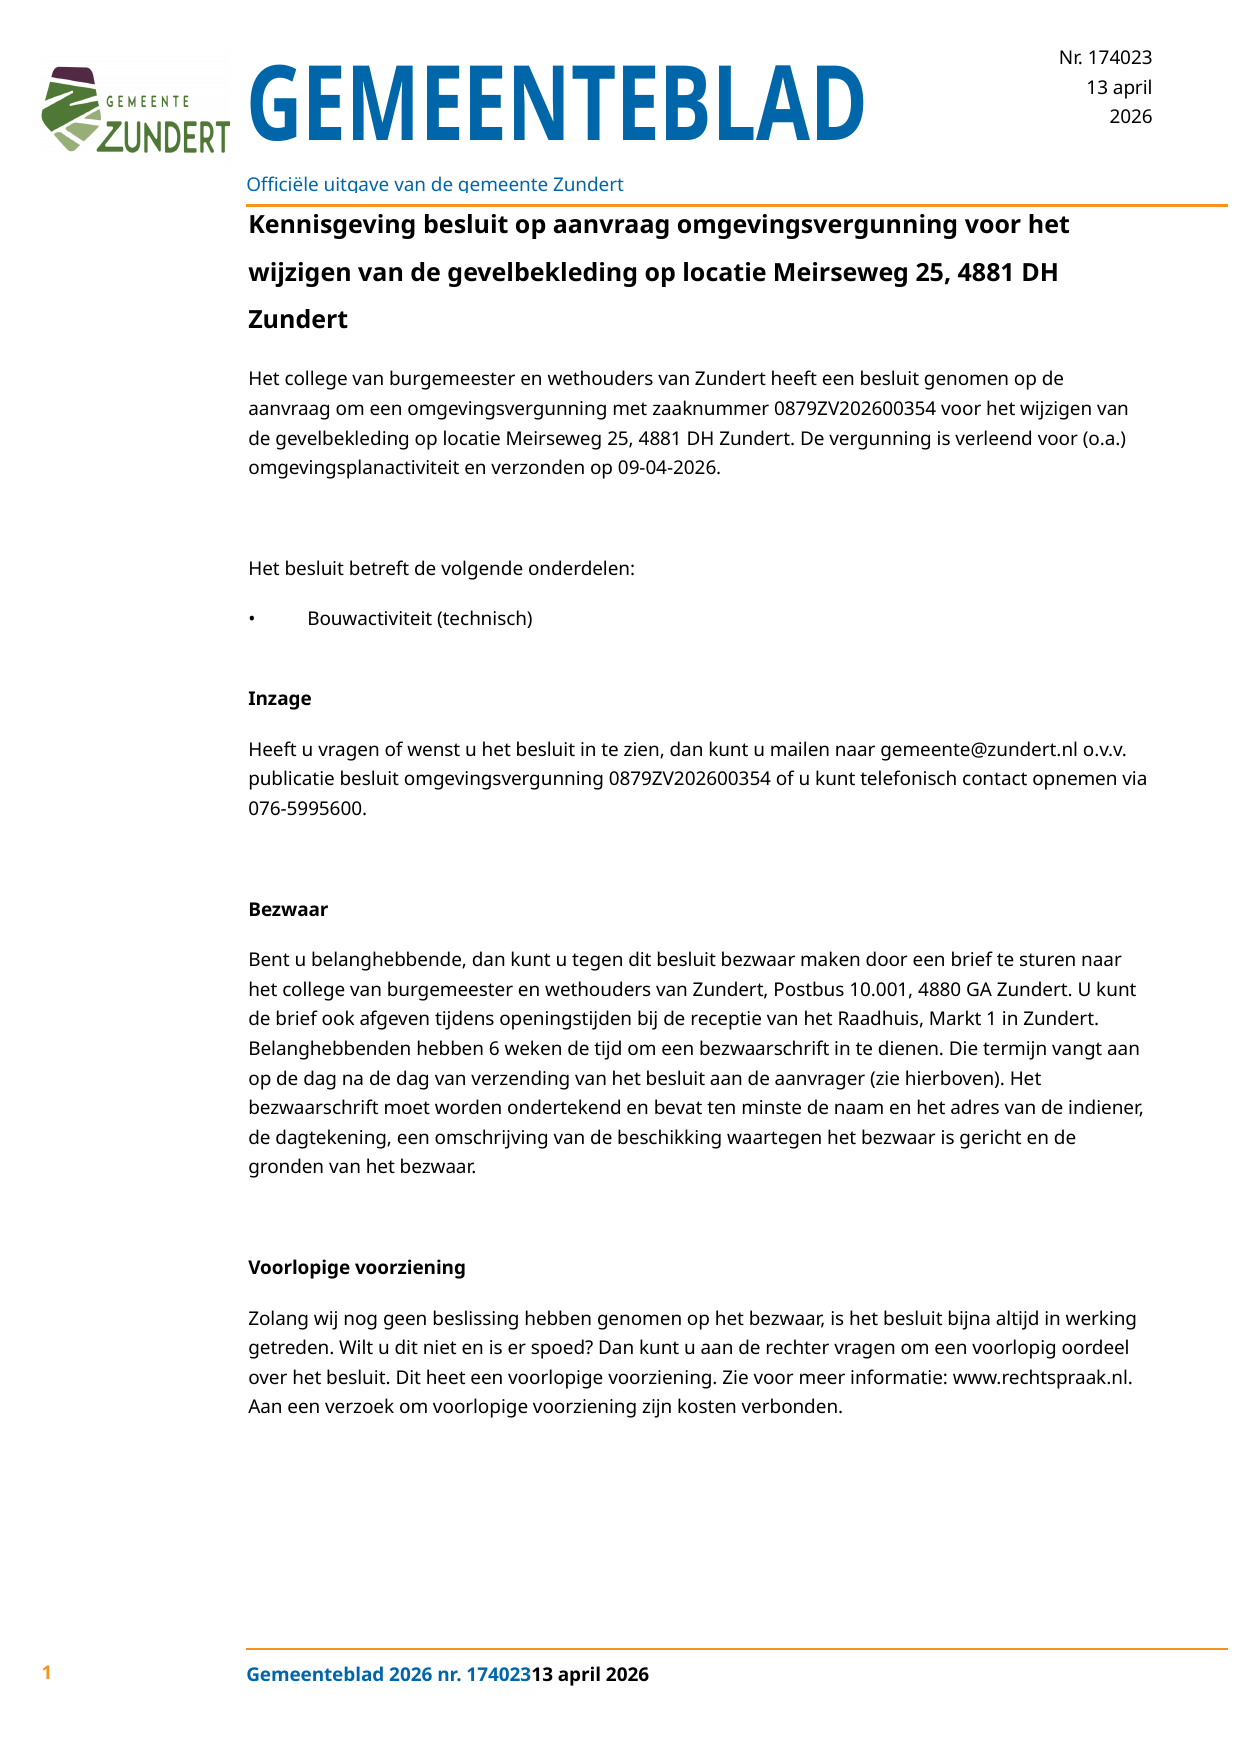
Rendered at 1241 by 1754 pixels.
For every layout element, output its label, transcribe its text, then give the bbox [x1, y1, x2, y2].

text Heeft u vragen of wenst u het besluit in te zien, dan kunt u mailen naar gemeente@zundert.nl o.v.v. publicatie besluit omgevingsvergunning 0879ZV202600354 of u kunt telefonisch contact opnemen via 076-5995600. [248, 736, 1152, 821]
text Het besluit betreft de volgende onderdelen: [248, 555, 1152, 581]
text Inzage [248, 686, 1152, 711]
list Bouwactiviteit (technisch) [248, 606, 1152, 631]
picture [41, 47, 231, 172]
text Het college van burgemeester en wethouders van Zundert heeft een besluit genomen op de aanvraag om een omgevingsvergunning met zaaknummer 0879ZV202600354 voor het wijzigen van de gevelbekleding op locatie Meirseweg 25, 4881 DH Zundert. De vergunning is verleend voor (o.a.) omgevingsplanactiviteit en verzonden op 09-04-2026. [248, 366, 1152, 480]
text Bezwaar [248, 896, 1152, 922]
text Bent u belanghebbende, dan kunt u tegen dit besluit bezwaar maken door een brief te sturen naar het college van burgemeester en wethouders van Zundert, Postbus 10.001, 4880 GA Zundert. U kunt de brief ook afgeven tijdens openingstijden bij de receptie van het Raadhuis, Markt 1 in Zundert. Belanghebbenden hebben 6 weken de tijd om een bezwaarschrift in te dienen. Die termijn vangt aan op de dag na de dag van verzending van het besluit aan de aanvrager (zie hierboven). Het bezwaarschrift moet worden ondertekend en bevat ten minste de naam en het adres van de indiener, de dagtekening, een omschrijving van de beschikking waartegen het bezwaar is gericht en de gronden van het bezwaar. [248, 946, 1152, 1179]
text Kennisgeving besluit op aanvraag omgevingsvergunning voor het wijzigen van de gevelbekleding op locatie Meirseweg 25, 4881 DH Zundert [248, 207, 1152, 336]
text Voorlopige voorziening [248, 1254, 1152, 1280]
text Zolang wij nog geen beslissing hebben genomen op het bezwaar, is het besluit bijna altijd in werking getreden. Wilt u dit niet en is er spoed? Dan kunt u aan de rechter vragen om een voorlopig oordeel over het besluit. Dit heet een voorlopige voorziening. Zie voor meer informatie: www.rechtspraak.nl. Aan een verzoek om voorlopige voorziening zijn kosten verbonden. [248, 1305, 1152, 1419]
